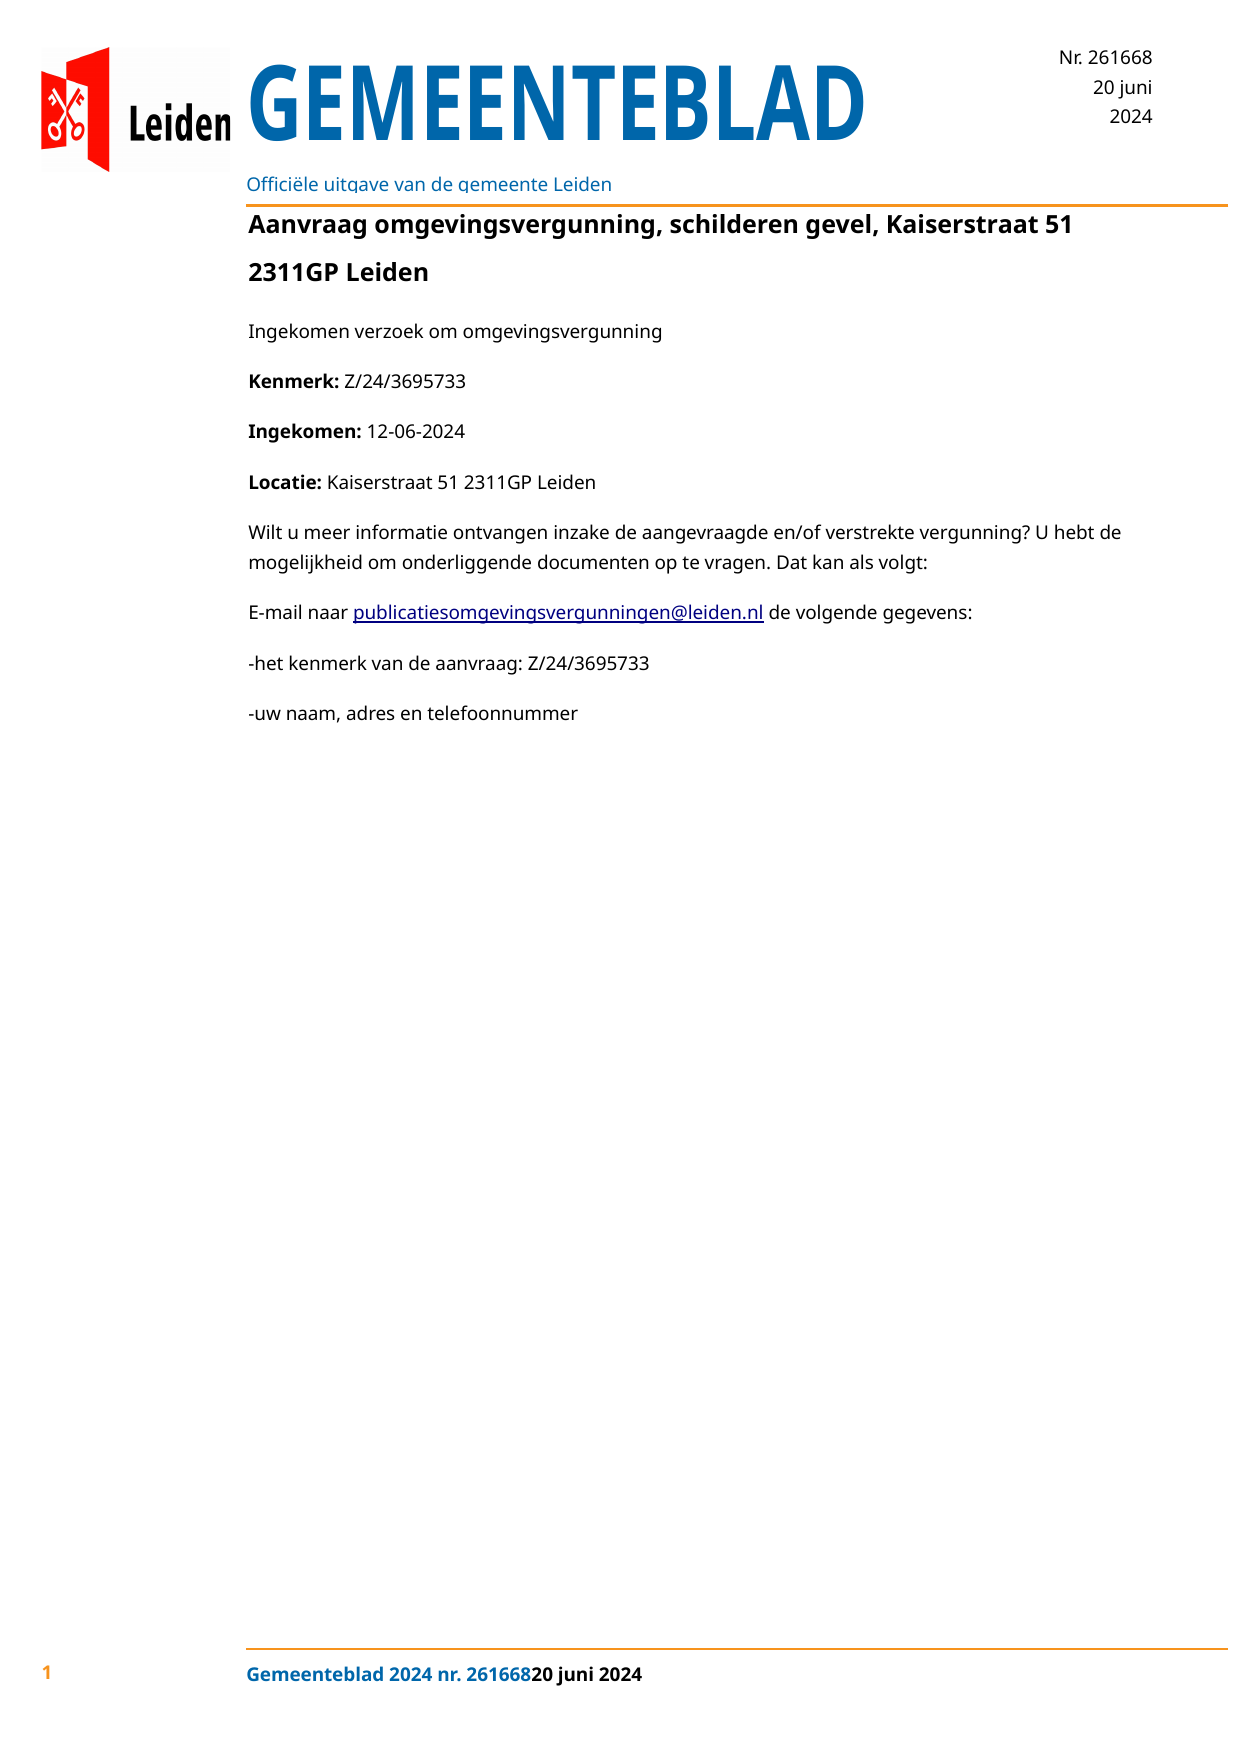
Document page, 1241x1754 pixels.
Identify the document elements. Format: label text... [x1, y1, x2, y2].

text -het kenmerk van de aanvraag: Z/24/3695733 [248, 650, 1152, 676]
text Wilt u meer informatie ontvangen inzake de aangevraagde en/of verstrekte vergunning? U hebt de mogelijkheid om onderliggende documenten op te vragen. Dat kan als volgt: [248, 519, 1152, 575]
text Aanvraag omgevingsvergunning, schilderen gevel, Kaiserstraat 51 2311GP Leiden [248, 207, 1152, 288]
text Ingekomen: 12-06-2024 [248, 419, 1152, 444]
text Ingekomen verzoek om omgevingsvergunning [248, 318, 1152, 344]
text Kenmerk: Z/24/3695733 [248, 368, 1152, 394]
text -uw naam, adres en telefoonnummer [248, 700, 1152, 726]
picture [41, 47, 231, 172]
text E-mail naar publicatiesomgevingsvergunningen@leiden.nl de volgende gegevens: [248, 599, 1152, 625]
text Locatie: Kaiserstraat 51 2311GP Leiden [248, 469, 1152, 495]
